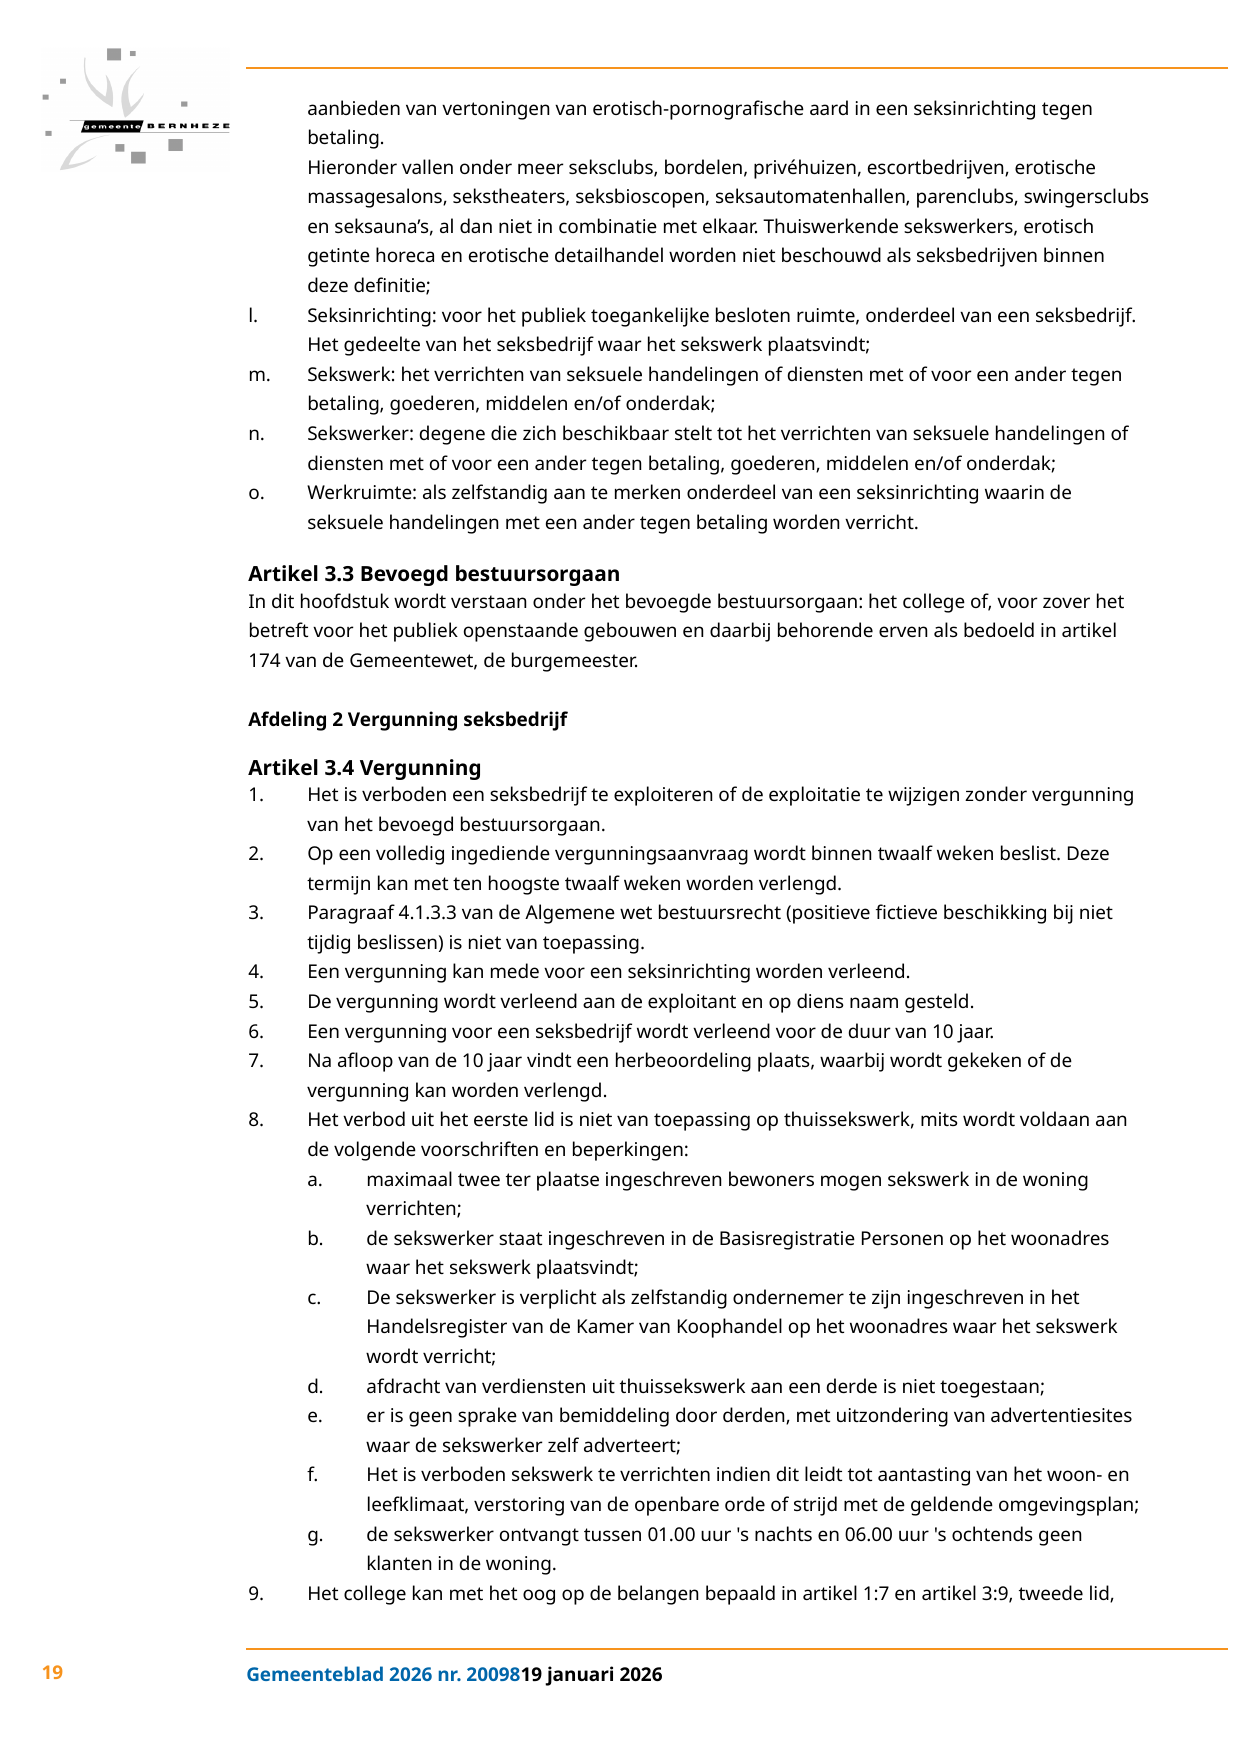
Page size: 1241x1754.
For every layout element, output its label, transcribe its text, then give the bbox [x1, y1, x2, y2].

list Het is verboden sekswerk te verrichten indien dit leidt tot aantasting van het woon- en leefklimaat, verstoring van de openbare orde of strijd met de geldende omgevingsplan; [307, 1462, 1152, 1517]
list aanbieden van vertoningen van erotisch-pornografische aard in een seksinrichting tegen betaling. [248, 95, 1152, 150]
list Op een volledig ingediende vergunningsaanvraag wordt binnen twaalf weken beslist. Deze termijn kan met ten hoogste twaalf weken worden verlengd. [248, 840, 1152, 896]
list er is geen sprake van bemiddeling door derden, met uitzondering van advertentiesites waar de sekswerker zelf adverteert; [307, 1402, 1152, 1458]
list De vergunning wordt verleend aan de exploitant en op diens naam gesteld. [248, 988, 1152, 1014]
list Een vergunning voor een seksbedrijf wordt verleend voor de duur van 10 jaar. [248, 1018, 1152, 1043]
list Paragraaf 4.1.3.3 van de Algemene wet bestuursrecht (positieve fictieve beschikking bij niet tijdig beslissen) is niet van toepassing. [248, 899, 1152, 955]
list maximaal twee ter plaatse ingeschreven bewoners mogen sekswerk in de woning verrichten; [307, 1166, 1152, 1221]
list Sekswerk: het verrichten van seksuele handelingen of diensten met of voor een ander tegen betaling, goederen, middelen en/of onderdak; [248, 361, 1152, 416]
list de sekswerker ontvangt tussen 01.00 uur 's nachts en 06.00 uur 's ochtends geen klanten in de woning. [307, 1521, 1152, 1576]
list afdracht van verdiensten uit thuissekswerk aan een derde is niet toegestaan; [307, 1373, 1152, 1398]
list Het college kan met het oog op de belangen bepaald in artikel 1:7 en artikel 3:9, tweede lid, [248, 1580, 1152, 1606]
text In dit hoofdstuk wordt verstaan onder het bevoegde bestuursorgaan: het college of, voor zover het betreft voor het publiek openstaande gebouwen en daarbij behorende erven als bedoeld in artikel 174 van de Gemeentewet, de burgemeester. [248, 588, 1152, 673]
text Artikel 3.4 Vergunning [248, 753, 1152, 781]
list Het is verboden een seksbedrijf te exploiteren of de exploitatie te wijzigen zonder vergunning van het bevoegd bestuursorgaan. [248, 781, 1152, 836]
list Het verbod uit het eerste lid is niet van toepassing op thuissekswerk, mits wordt voldaan aan de volgende voorschriften en beperkingen: [248, 1107, 1152, 1162]
list Sekswerker: degene die zich beschikbaar stelt tot het verrichten van seksuele handelingen of diensten met of voor een ander tegen betaling, goederen, middelen en/of onderdak; [248, 420, 1152, 476]
list Seksinrichting: voor het publiek toegankelijke besloten ruimte, onderdeel van een seksbedrijf. Het gedeelte van het seksbedrijf waar het sekswerk plaatsvindt; [248, 302, 1152, 357]
list Na afloop van de 10 jaar vindt een herbeoordeling plaats, waarbij wordt gekeken of de vergunning kan worden verlengd. [248, 1047, 1152, 1103]
list Een vergunning kan mede voor een seksinrichting worden verleend. [248, 959, 1152, 984]
picture [41, 47, 231, 172]
text Afdeling 2 Vergunning seksbedrijf [248, 706, 1152, 732]
list de sekswerker staat ingeschreven in de Basisregistratie Personen op het woonadres waar het sekswerk plaatsvindt; [307, 1225, 1152, 1280]
list De sekswerker is verplicht als zelfstandig ondernemer te zijn ingeschreven in het Handelsregister van de Kamer van Koophandel op het woonadres waar het sekswerk wordt verricht; [307, 1284, 1152, 1369]
list Hieronder vallen onder meer seksclubs, bordelen, privéhuizen, escortbedrijven, erotische massagesalons, sekstheaters, seksbioscopen, seksautomatenhallen, parenclubs, swingersclubs en seksauna’s, al dan niet in combinatie met elkaar. Thuiswerkende sekswerkers, erotisch getinte horeca en erotische detailhandel worden niet beschouwd als seksbedrijven binnen deze definitie; [248, 154, 1152, 298]
text Artikel 3.3 Bevoegd bestuursorgaan [248, 559, 1152, 588]
list Werkruimte: als zelfstandig aan te merken onderdeel van een seksinrichting waarin de seksuele handelingen met een ander tegen betaling worden verricht. [248, 479, 1152, 535]
